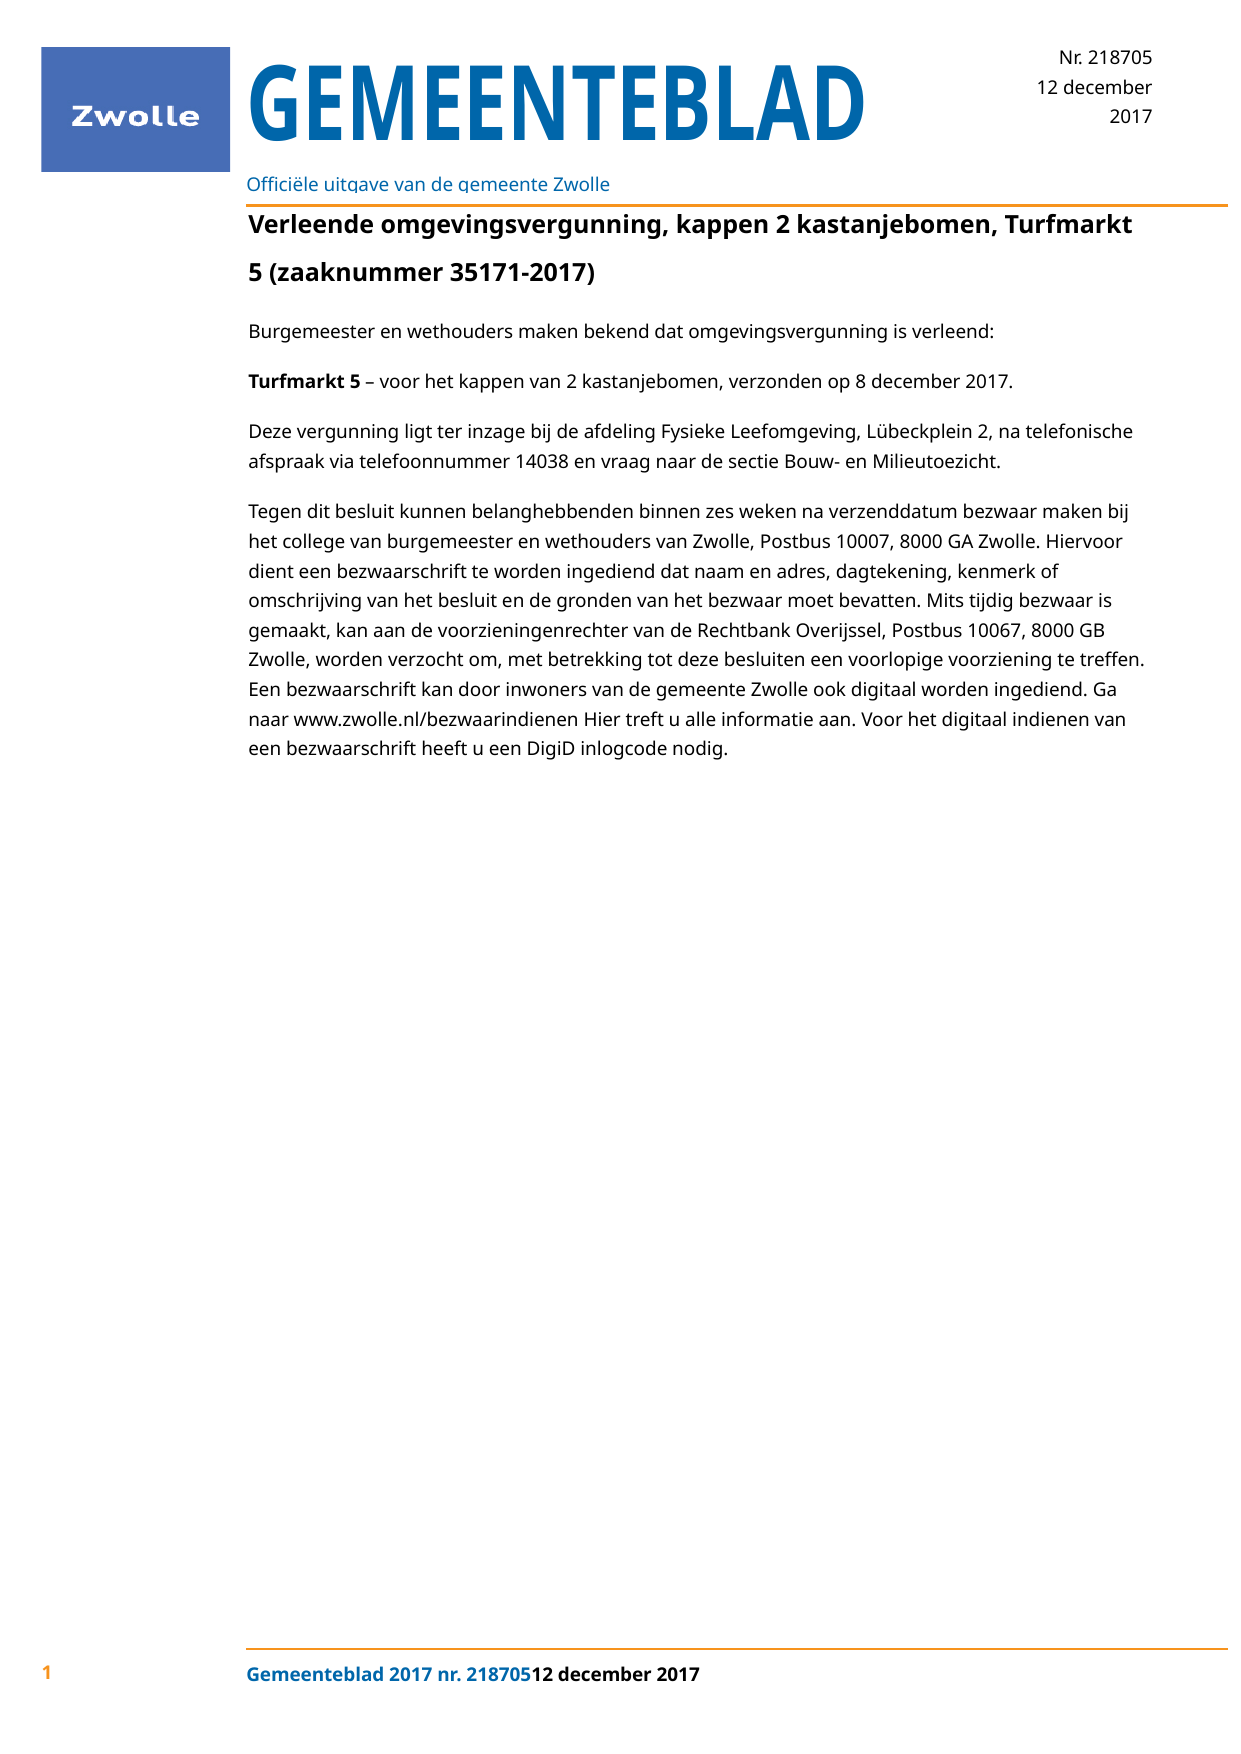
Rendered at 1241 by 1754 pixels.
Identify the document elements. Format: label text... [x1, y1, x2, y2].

text Deze vergunning ligt ter inzage bij de afdeling Fysieke Leefomgeving, Lübeckplein 2, na telefonische afspraak via telefoonnummer 14038 en vraag naar de sectie Bouw- en Milieutoezicht. [248, 419, 1152, 474]
text Burgemeester en wethouders maken bekend dat omgevingsvergunning is verleend: [248, 318, 1152, 344]
text Verleende omgevingsvergunning, kappen 2 kastanjebomen, Turfmarkt 5 (zaaknummer 35171-2017) [248, 207, 1152, 288]
text Tegen dit besluit kunnen belanghebbenden binnen zes weken na verzenddatum bezwaar maken bij het college van burgemeester en wethouders van Zwolle, Postbus 10007, 8000 GA Zwolle. Hiervoor dient een bezwaarschrift te worden ingediend dat naam en adres, dagtekening, kenmerk of omschrijving van het besluit en de gronden van het bezwaar moet bevatten. Mits tijdig bezwaar is gemaakt, kan aan de voorzieningenrechter van de Rechtbank Overijssel, Postbus 10067, 8000 GB Zwolle, worden verzocht om, met betrekking tot deze besluiten een voorlopige voorziening te treffen. Een bezwaarschrift kan door inwoners van de gemeente Zwolle ook digitaal worden ingediend. Ga naar www.zwolle.nl/bezwaarindienen Hier treft u alle informatie aan. Voor het digitaal indienen van een bezwaarschrift heeft u een DigiD inlogcode nodig. [248, 499, 1152, 761]
picture [41, 47, 231, 172]
text Turfmarkt 5 – voor het kappen van 2 kastanjebomen, verzonden op 8 december 2017. [248, 368, 1152, 394]
